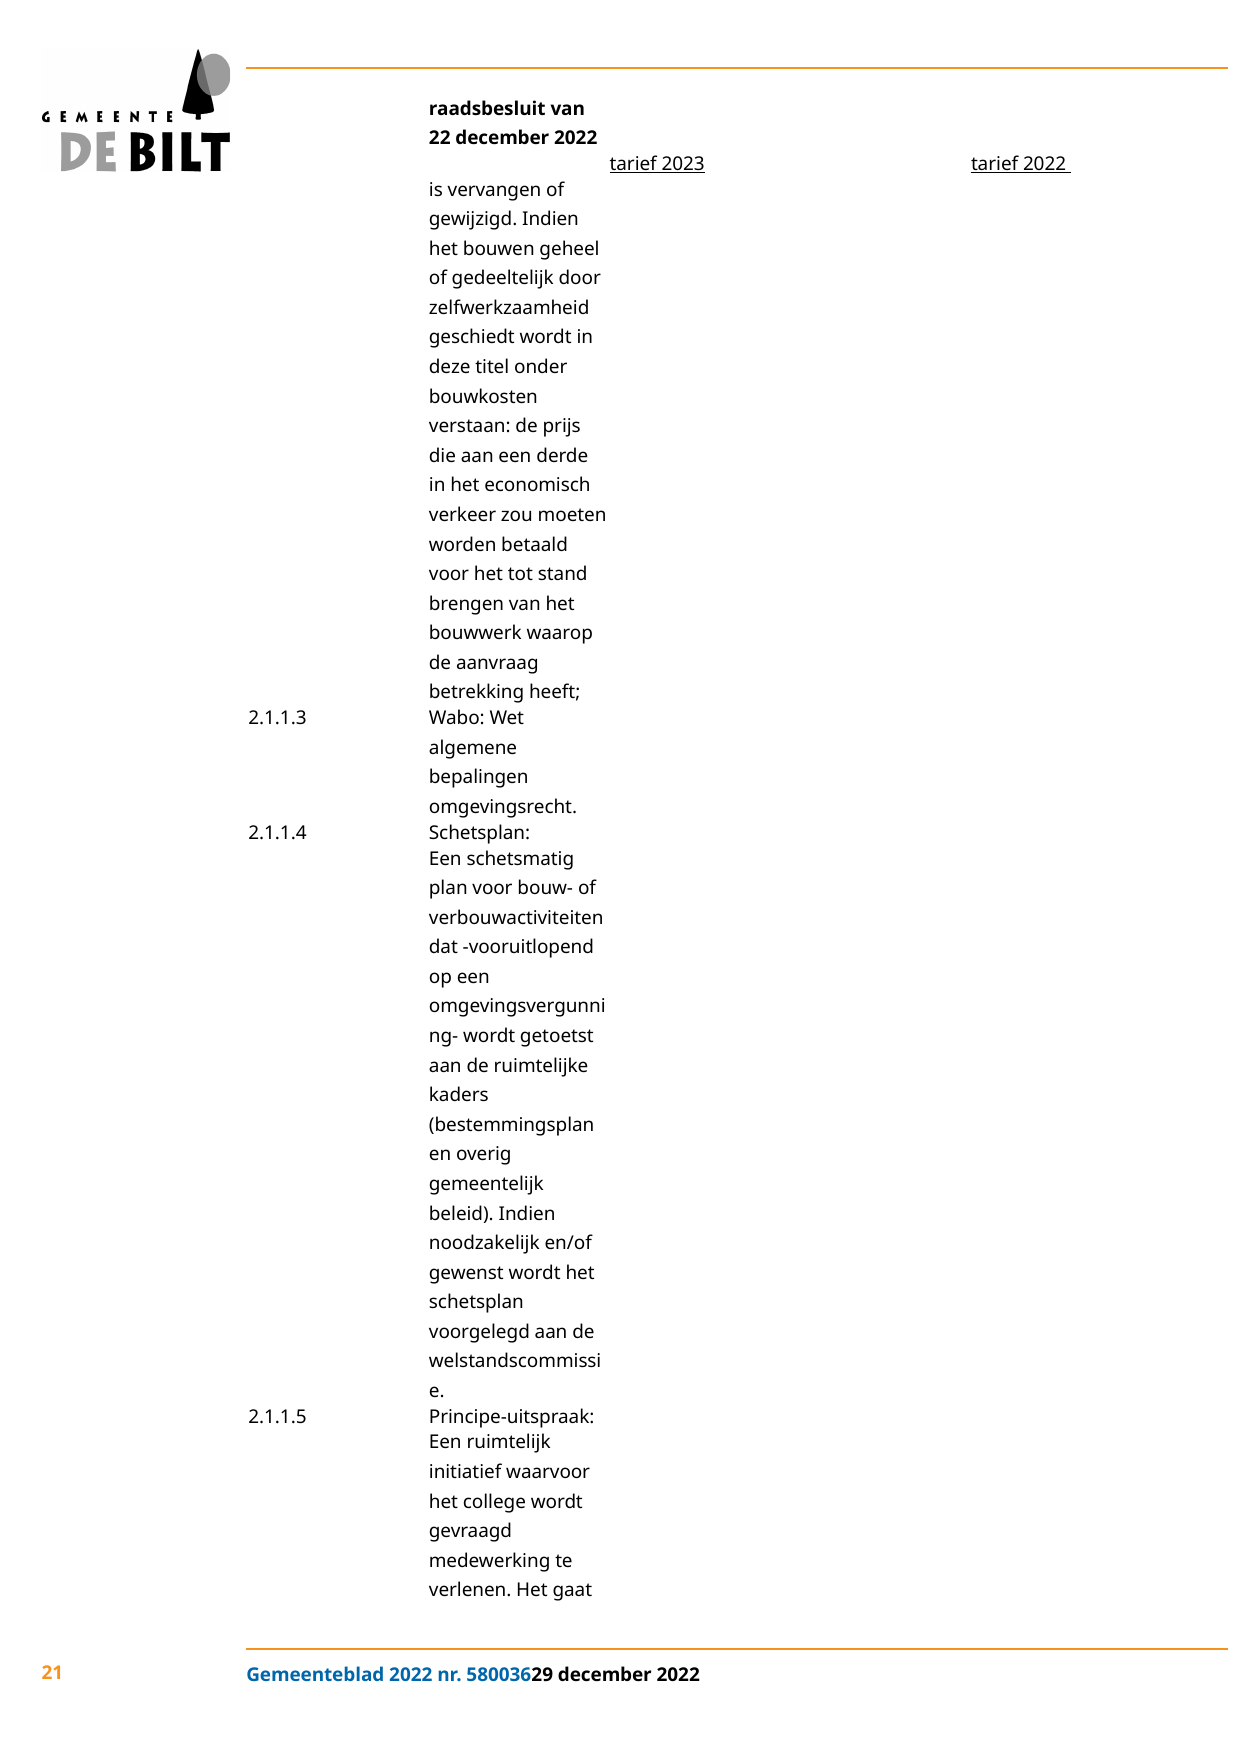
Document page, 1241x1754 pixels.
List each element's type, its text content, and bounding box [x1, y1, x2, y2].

table_cell [429, 150, 609, 176]
table_cell [971, 176, 1152, 704]
picture [41, 47, 231, 172]
table_cell [609, 819, 971, 845]
table_cell [971, 845, 1152, 1403]
table_cell Een schetsmatig plan voor bouw- of verbouwactiviteiten dat -vooruitlopend op een omgevingsvergunning- wordt getoetst aan de ruimtelijke kaders (bestemmingsplan en overig gemeentelijk beleid). Indien noodzakelijk en/of gewenst wordt het schetsplan voorgelegd aan de welstandscommissie. [429, 845, 609, 1403]
table_cell 2.1.1.4 [248, 819, 429, 845]
table_cell [609, 845, 971, 1403]
table_cell [609, 705, 971, 819]
table_cell Schetsplan: [429, 819, 609, 845]
table_cell Wabo: Wet algemene bepalingen omgevingsrecht. [429, 705, 609, 819]
table_cell 2.1.1.3 [248, 705, 429, 819]
table_cell [248, 1429, 429, 1602]
table_header raadsbesluit van 22 december 2022 [429, 95, 609, 150]
table_cell [971, 1429, 1152, 1602]
table_cell [248, 845, 429, 1403]
table_cell [971, 1403, 1152, 1429]
table_cell [248, 176, 429, 704]
table_cell [971, 819, 1152, 845]
table_cell [609, 176, 971, 704]
table_cell tarief 2022 [971, 150, 1152, 176]
table_cell Een ruimtelijk initiatief waarvoor het college wordt gevraagd medewerking te verlenen. Het gaat [429, 1429, 609, 1602]
table_header [609, 95, 1152, 150]
table_cell [609, 1429, 971, 1602]
table_header [248, 95, 429, 150]
table_cell [248, 150, 429, 176]
table_cell Principe-uitspraak: [429, 1403, 609, 1429]
table_cell 2.1.1.5 [248, 1403, 429, 1429]
table_cell is vervangen of gewijzigd. Indien het bouwen geheel of gedeeltelijk door zelfwerkzaamheid geschiedt wordt in deze titel onder bouwkosten verstaan: de prijs die aan een derde in het economisch verkeer zou moeten worden betaald voor het tot stand brengen van het bouwwerk waarop de aanvraag betrekking heeft; [429, 176, 609, 704]
table_cell tarief 2023 [609, 150, 971, 176]
table_cell [971, 705, 1152, 819]
table_cell [609, 1403, 971, 1429]
